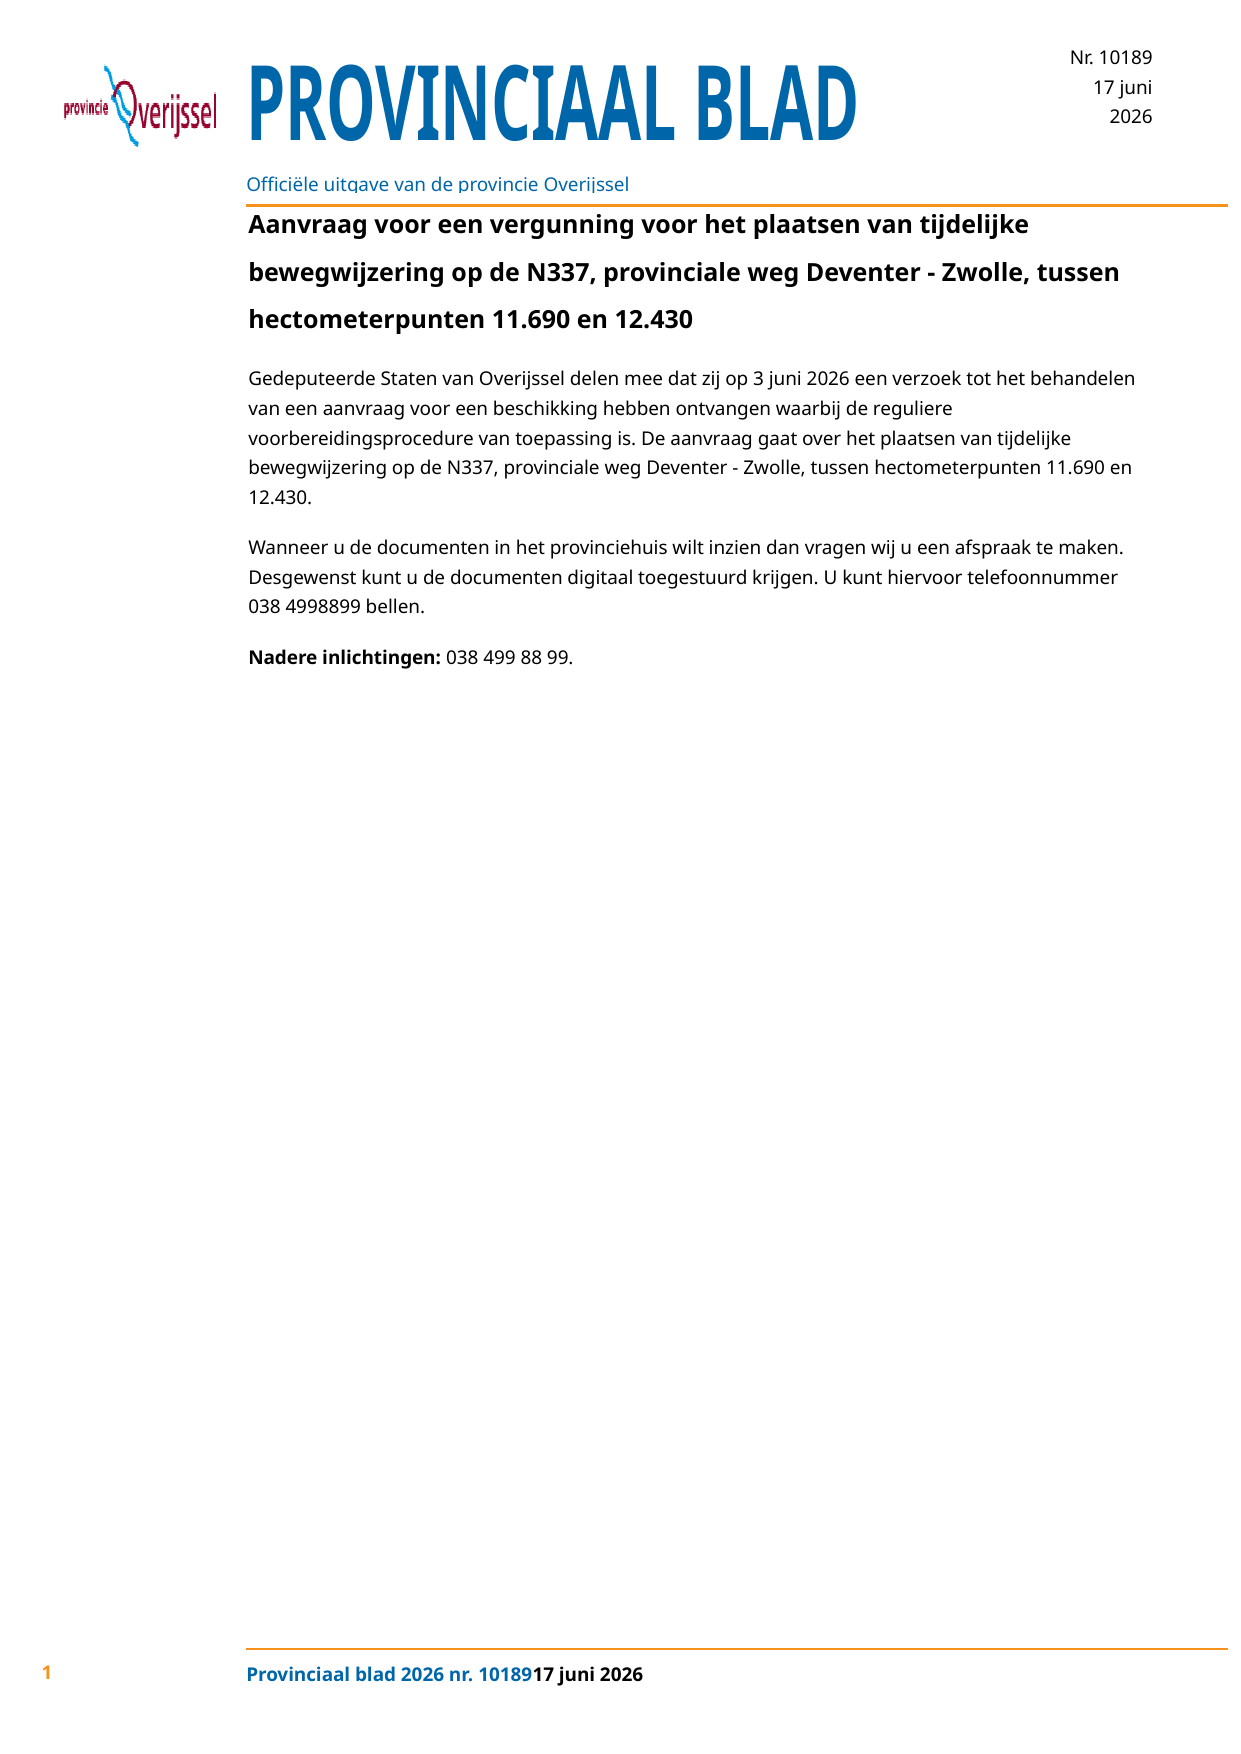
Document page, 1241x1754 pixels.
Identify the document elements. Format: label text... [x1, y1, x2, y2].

text Aanvraag voor een vergunning voor het plaatsen van tijdelijke bewegwijzering op de N337, provinciale weg Deventer - Zwolle, tussen hectometerpunten 11.690 en 12.430 [248, 207, 1152, 336]
text Gedeputeerde Staten van Overijssel delen mee dat zij op 3 juni 2026 een verzoek tot het behandelen van een aanvraag voor een beschikking hebben ontvangen waarbij de reguliere voorbereidingsprocedure van toepassing is. De aanvraag gaat over het plaatsen van tijdelijke bewegwijzering op de N337, provinciale weg Deventer - Zwolle, tussen hectometerpunten 11.690 en 12.430. [248, 366, 1152, 509]
text Nadere inlichtingen: 038 499 88 99. [248, 644, 1152, 669]
text Wanneer u de documenten in het provinciehuis wilt inzien dan vragen wij u een afspraak te maken. Desgewenst kunt u de documenten digitaal toegestuurd krijgen. U kunt hiervoor telefoonnummer 038 4998899 bellen. [248, 534, 1152, 619]
picture [41, 47, 231, 172]
